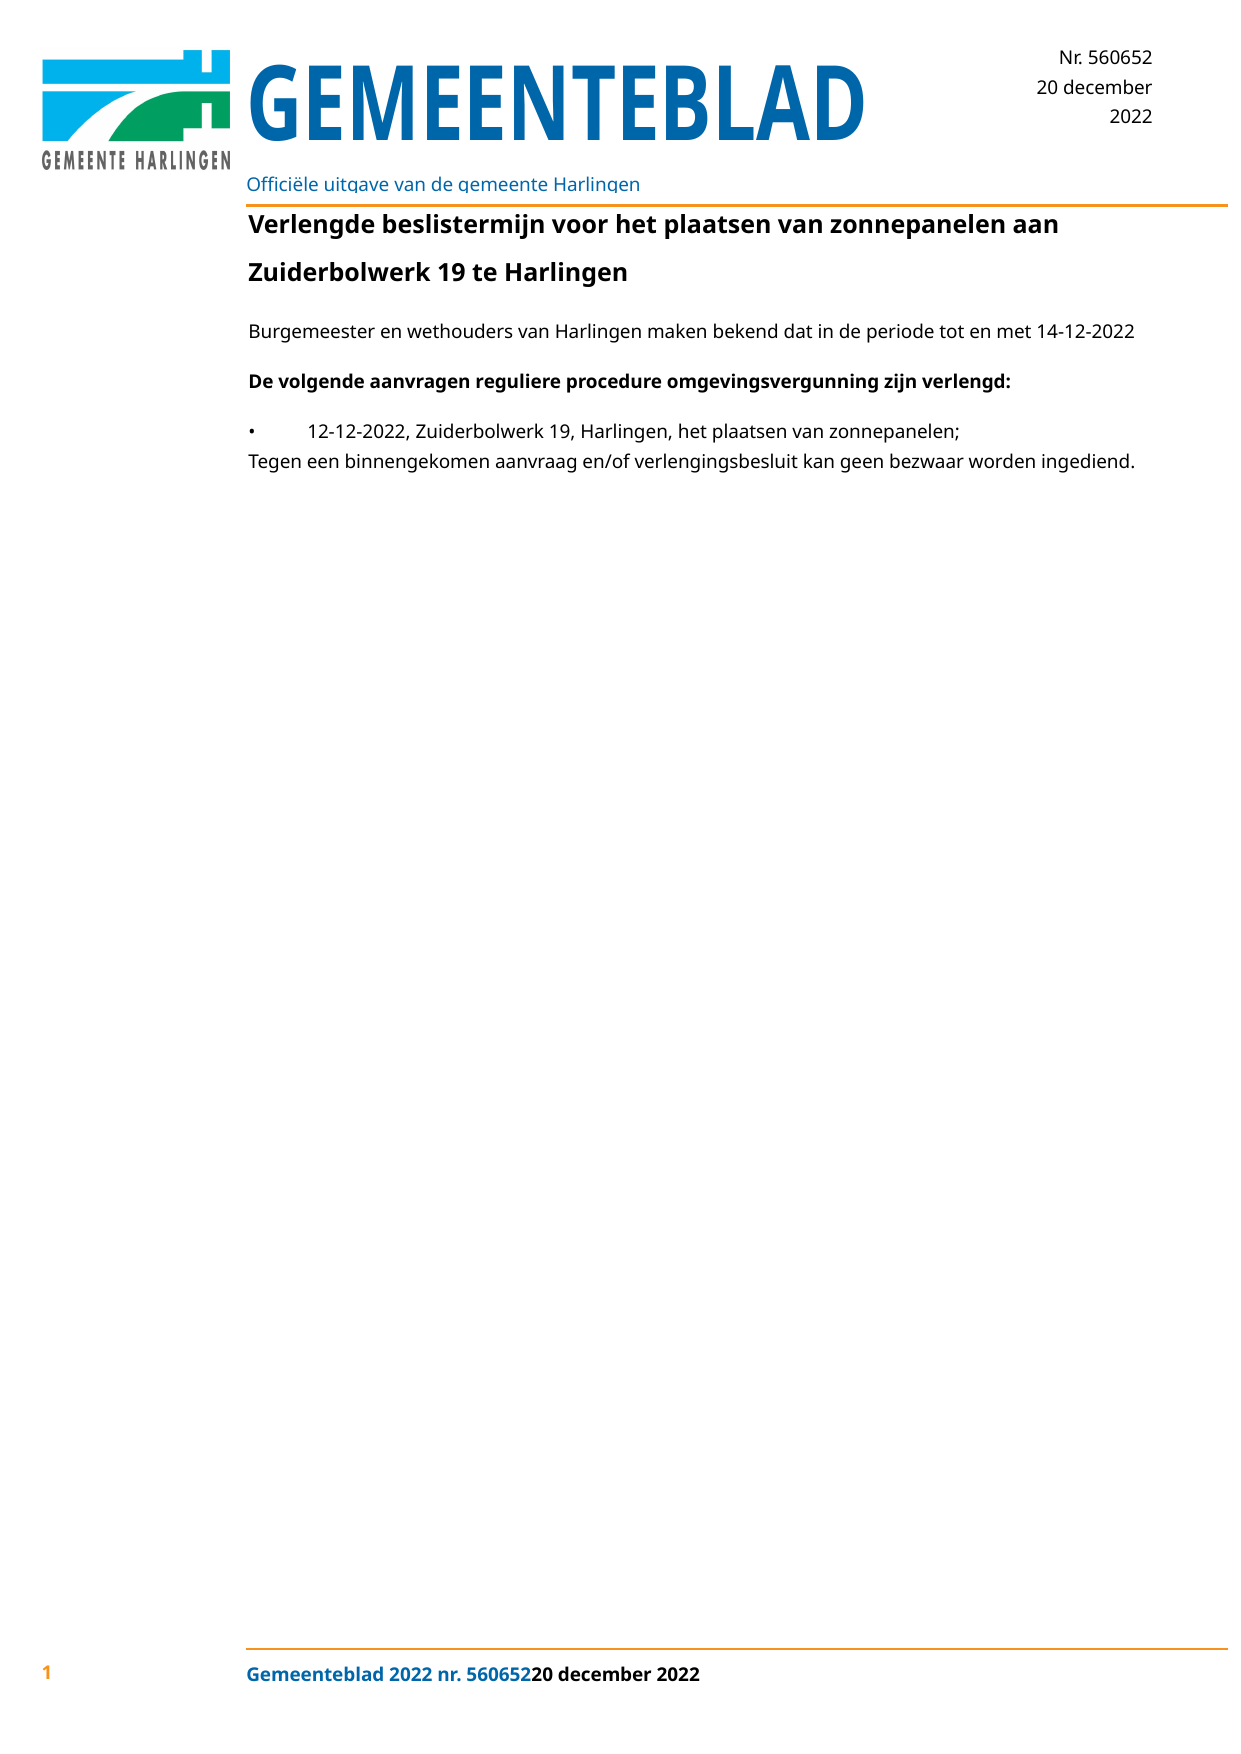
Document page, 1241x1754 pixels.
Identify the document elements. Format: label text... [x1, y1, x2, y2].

list 12-12-2022, Zuiderbolwerk 19, Harlingen, het plaatsen van zonnepanelen; [248, 419, 1152, 444]
text Burgemeester en wethouders van Harlingen maken bekend dat in de periode tot en met 14-12-2022 [248, 318, 1152, 344]
text De volgende aanvragen reguliere procedure omgevingsvergunning zijn verlengd: [248, 368, 1152, 394]
picture [41, 47, 231, 172]
text Tegen een binnengekomen aanvraag en/of verlengingsbesluit kan geen bezwaar worden ingediend. [248, 448, 1152, 474]
text Verlengde beslistermijn voor het plaatsen van zonnepanelen aan Zuiderbolwerk 19 te Harlingen [248, 207, 1152, 288]
